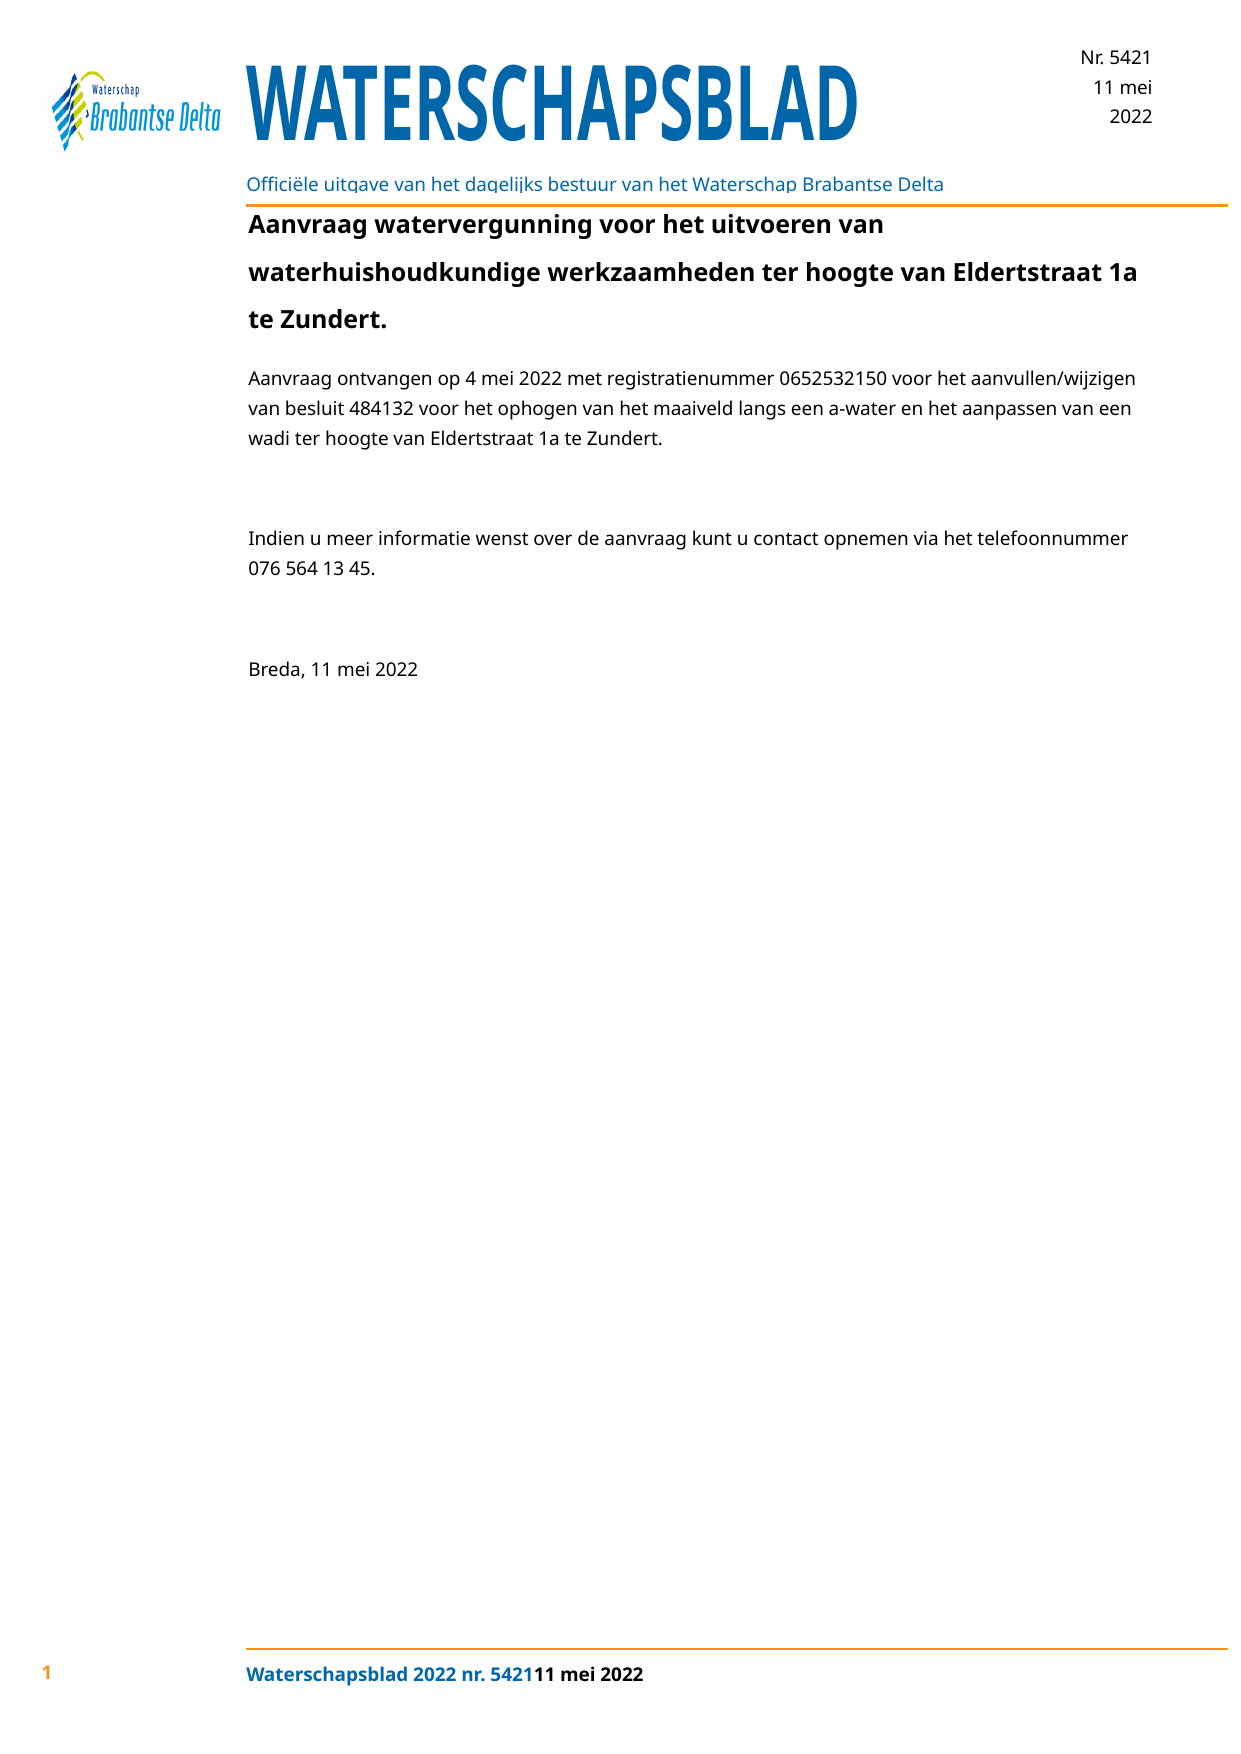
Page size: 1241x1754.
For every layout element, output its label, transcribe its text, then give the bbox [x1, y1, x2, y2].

text Breda, 11 mei 2022 [248, 656, 1152, 682]
text Indien u meer informatie wenst over de aanvraag kunt u contact opnemen via het telefoonnummer 076 564 13 45. [248, 526, 1152, 581]
text Aanvraag ontvangen op 4 mei 2022 met registratienummer 0652532150 voor het aanvullen/wijzigen van besluit 484132 voor het ophogen van het maaiveld langs een a-water en het aanpassen van een wadi ter hoogte van Eldertstraat 1a te Zundert. [248, 366, 1152, 450]
text Aanvraag watervergunning voor het uitvoeren van waterhuishoudkundige werkzaamheden ter hoogte van Eldertstraat 1a te Zundert. [248, 207, 1152, 336]
picture [41, 47, 231, 172]
